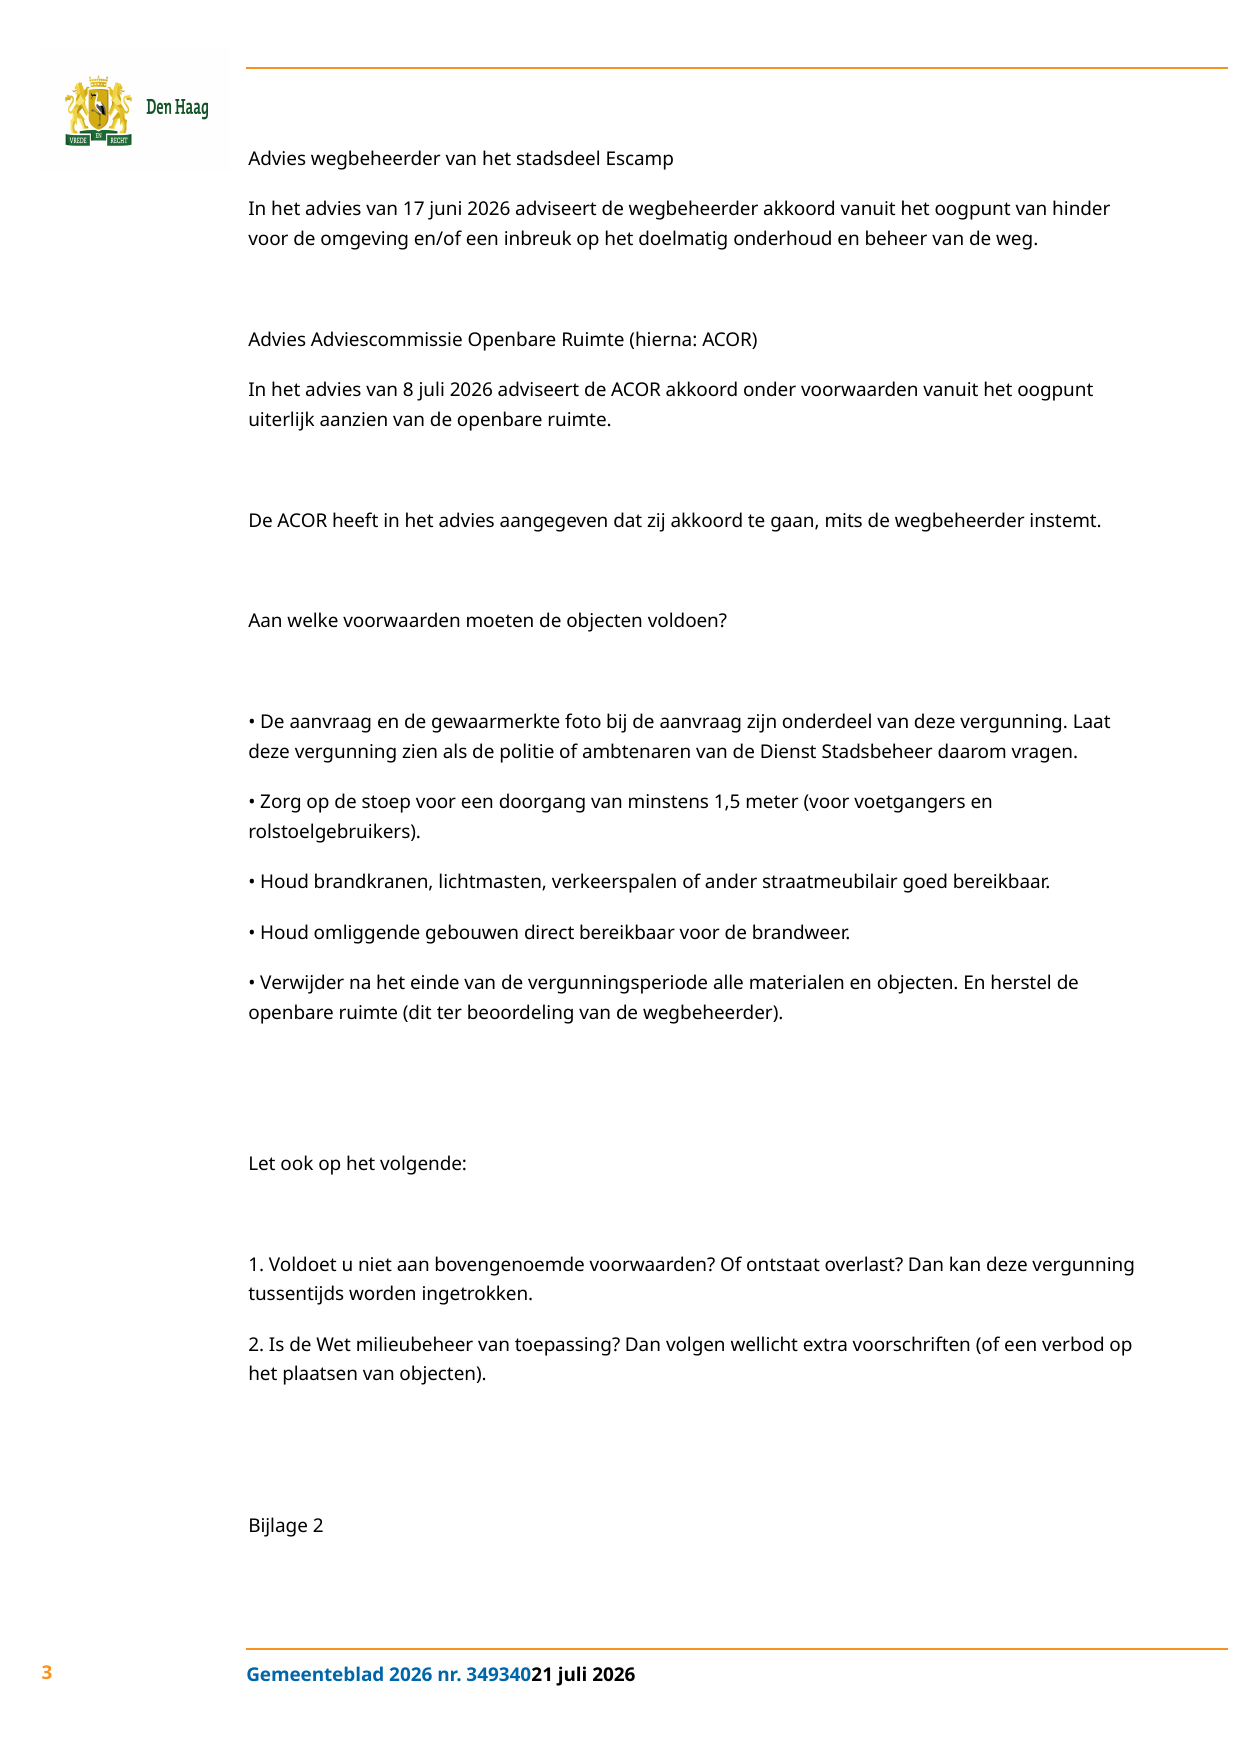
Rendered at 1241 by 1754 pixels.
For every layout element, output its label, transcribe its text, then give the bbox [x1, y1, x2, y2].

picture [41, 47, 231, 172]
text Bijlage 2 [248, 1512, 1152, 1538]
text 1. Voldoet u niet aan bovengenoemde voorwaarden? Of ontstaat overlast? Dan kan deze vergunning tussentijds worden ingetrokken. [248, 1251, 1152, 1306]
text • De aanvraag en de gewaarmerkte foto bij de aanvraag zijn onderdeel van deze vergunning. Laat deze vergunning zien als de politie of ambtenaren van de Dienst Stadsbeheer daarom vragen. [248, 708, 1152, 764]
text In het advies van 17 juni 2026 adviseert de wegbeheerder akkoord vanuit het oogpunt van hinder voor de omgeving en/of een inbreuk op het doelmatig onderhoud en beheer van de weg. [248, 196, 1152, 251]
text • Verwijder na het einde van de vergunningsperiode alle materialen en objecten. En herstel de openbare ruimte (dit ter beoordeling van de wegbeheerder). [248, 969, 1152, 1025]
text 2. Is de Wet milieubeheer van toepassing? Dan volgen wellicht extra voorschriften (of een verbod op het plaatsen van objecten). [248, 1331, 1152, 1386]
text • Houd brandkranen, lichtmasten, verkeerspalen of ander straatmeubilair goed bereikbaar. [248, 868, 1152, 894]
text De ACOR heeft in het advies aangegeven dat zij akkoord te gaan, mits de wegbeheerder instemt. [248, 507, 1152, 533]
text • Zorg op de stoep voor een doorgang van minstens 1,5 meter (voor voetgangers en rolstoelgebruikers). [248, 788, 1152, 844]
text Aan welke voorwaarden moeten de objecten voldoen? [248, 608, 1152, 633]
text Advies Adviescommissie Openbare Ruimte (hierna: ACOR) [248, 326, 1152, 352]
text Advies wegbeheerder van het stadsdeel Escamp [248, 145, 1152, 171]
text • Houd omliggende gebouwen direct bereikbaar voor de brandweer. [248, 919, 1152, 945]
text Let ook op het volgende: [248, 1150, 1152, 1176]
text In het advies van 8 juli 2026 adviseert de ACOR akkoord onder voorwaarden vanuit het oogpunt uiterlijk aanzien van de openbare ruimte. [248, 376, 1152, 432]
